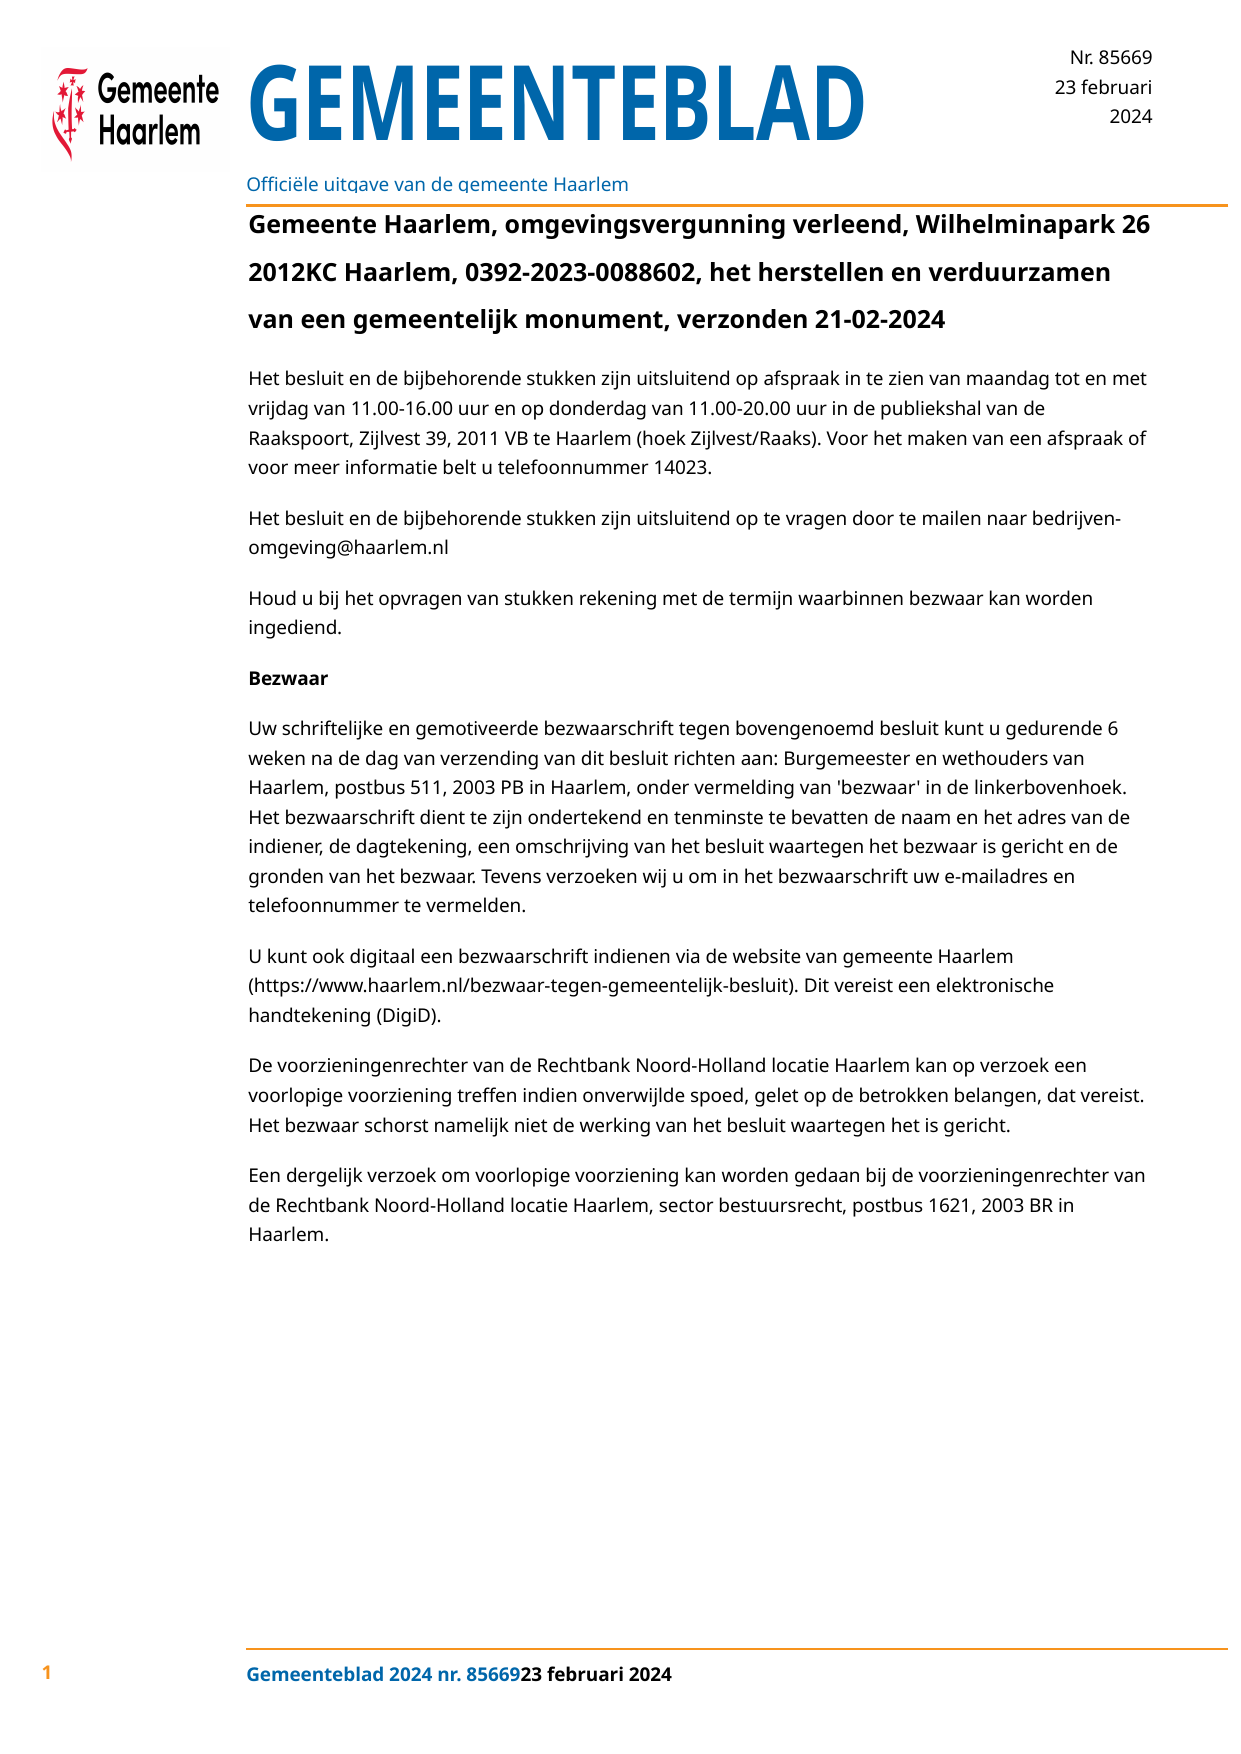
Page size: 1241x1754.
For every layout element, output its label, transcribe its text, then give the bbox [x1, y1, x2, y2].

text Een dergelijk verzoek om voorlopige voorziening kan worden gedaan bij de voorzieningenrechter van de Rechtbank Noord-Holland locatie Haarlem, sector bestuursrecht, postbus 1621, 2003 BR in Haarlem. [248, 1162, 1152, 1247]
text Uw schriftelijke en gemotiveerde bezwaarschrift tegen bovengenoemd besluit kunt u gedurende 6 weken na de dag van verzending van dit besluit richten aan: Burgemeester en wethouders van Haarlem, postbus 511, 2003 PB in Haarlem, onder vermelding van 'bezwaar' in de linkerbovenhoek. Het bezwaarschrift dient te zijn ondertekend en tenminste te bevatten de naam en het adres van de indiener, de dagtekening, een omschrijving van het besluit waartegen het bezwaar is gericht en de gronden van het bezwaar. Tevens verzoeken wij u om in het bezwaarschrift uw e-mailadres en telefoonnummer te vermelden. [248, 715, 1152, 918]
text Het besluit en de bijbehorende stukken zijn uitsluitend op te vragen door te mailen naar bedrijven-omgeving@haarlem.nl [248, 505, 1152, 560]
text De voorzieningenrechter van de Rechtbank Noord-Holland locatie Haarlem kan op verzoek een voorlopige voorziening treffen indien onverwijlde spoed, gelet op de betrokken belangen, dat vereist. Het bezwaar schorst namelijk niet de werking van het besluit waartegen het is gericht. [248, 1053, 1152, 1137]
text U kunt ook digitaal een bezwaarschrift indienen via de website van gemeente Haarlem (https://www.haarlem.nl/bezwaar-tegen-gemeentelijk-besluit). Dit vereist een elektronische handtekening (DigiD). [248, 943, 1152, 1028]
text Gemeente Haarlem, omgevingsvergunning verleend, Wilhelminapark 26 2012KC Haarlem, 0392-2023-0088602, het herstellen en verduurzamen van een gemeentelijk monument, verzonden 21-02-2024 [248, 207, 1152, 336]
text Bezwaar [248, 665, 1152, 690]
text Houd u bij het opvragen van stukken rekening met de termijn waarbinnen bezwaar kan worden ingediend. [248, 585, 1152, 640]
picture [41, 47, 231, 172]
text Het besluit en de bijbehorende stukken zijn uitsluitend op afspraak in te zien van maandag tot en met vrijdag van 11.00-16.00 uur en op donderdag van 11.00-20.00 uur in de publiekshal van de Raakspoort, Zijlvest 39, 2011 VB te Haarlem (hoek Zijlvest/Raaks). Voor het maken van een afspraak of voor meer informatie belt u telefoonnummer 14023. [248, 366, 1152, 480]
